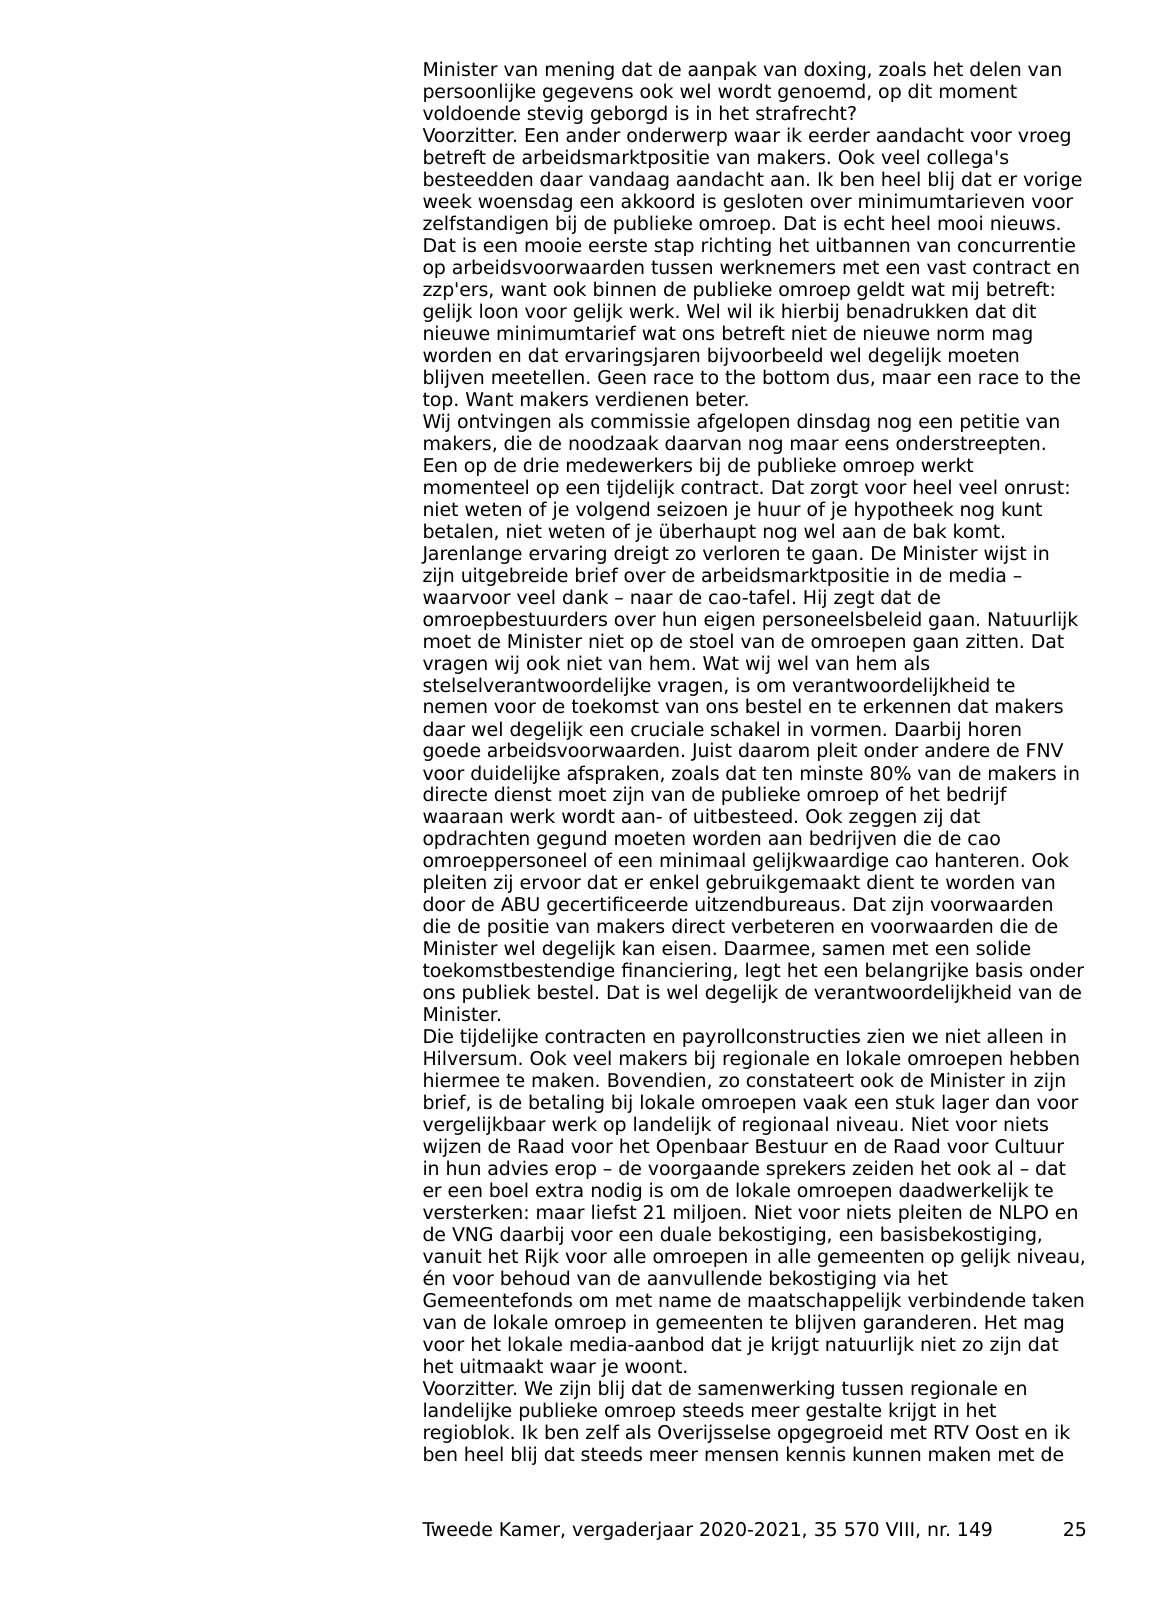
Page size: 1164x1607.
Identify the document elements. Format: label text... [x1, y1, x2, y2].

text Wij ontvingen als commissie afgelopen dinsdag nog een petitie van makers, die de noodzaak daarvan nog maar eens onderstreepten. Een op de drie medewerkers bij de publieke omroep werkt momenteel op een tijdelijk contract. Dat zorgt voor heel veel onrust: niet weten of je volgend seizoen je huur of je hypotheek nog kunt betalen, niet weten of je überhaupt nog wel aan de bak komt. Jarenlange ervaring dreigt zo verloren te gaan. De Minister wijst in zijn uitgebreide brief over de arbeidsmarktpositie in de media – waarvoor veel dank – naar de cao-tafel. Hij zegt dat de omroepbestuurders over hun eigen personeelsbeleid gaan. Natuurlijk moet de Minister niet op de stoel van de omroepen gaan zitten. Dat vragen wij ook niet van hem. Wat wij wel van hem als stelselverantwoordelijke vragen, is om verantwoordelijkheid te nemen voor de toekomst van ons bestel en te erkennen dat makers daar wel degelijk een cruciale schakel in vormen. Daarbij horen goede arbeidsvoorwaarden. Juist daarom pleit onder andere de FNV voor duidelijke afspraken, zoals dat ten minste 80% van de makers in directe dienst moet zijn van de publieke omroep of het bedrijf waaraan werk wordt aan- of uitbesteed. Ook zeggen zij dat opdrachten gegund moeten worden aan bedrijven die de cao omroeppersoneel of een minimaal gelijkwaardige cao hanteren. Ook pleiten zij ervoor dat er enkel gebruikgemaakt dient te worden van door de ABU gecertificeerde uitzendbureaus. Dat zijn voorwaarden die de positie van makers direct verbeteren en voorwaarden die de Minister wel degelijk kan eisen. Daarmee, samen met een solide toekomstbestendige financiering, legt het een belangrijke basis onder ons publiek bestel. Dat is wel degelijk de verantwoordelijkheid van de Minister. [422, 411, 1087, 1026]
text Voorzitter. We zijn blij dat de samenwerking tussen regionale en landelijke publieke omroep steeds meer gestalte krijgt in het regioblok. Ik ben zelf als Overijsselse opgegroeid met RTV Oost en ik ben heel blij dat steeds meer mensen kennis kunnen maken met de [422, 1378, 1087, 1466]
text Minister van mening dat de aanpak van doxing, zoals het delen van persoonlijke gegevens ook wel wordt genoemd, op dit moment voldoende stevig geborgd is in het strafrecht? [422, 59, 1087, 125]
text Die tijdelijke contracten en payrollconstructies zien we niet alleen in Hilversum. Ook veel makers bij regionale en lokale omroepen hebben hiermee te maken. Bovendien, zo constateert ook de Minister in zijn brief, is de betaling bij lokale omroepen vaak een stuk lager dan voor vergelijkbaar werk op landelijk of regionaal niveau. Niet voor niets wijzen de Raad voor het Openbaar Bestuur en de Raad voor Cultuur in hun advies erop – de voorgaande sprekers zeiden het ook al – dat er een boel extra nodig is om de lokale omroepen daadwerkelijk te versterken: maar liefst 21 miljoen. Niet voor niets pleiten de NLPO en de VNG daarbij voor een duale bekostiging, een basisbekostiging, vanuit het Rijk voor alle omroepen in alle gemeenten op gelijk niveau, én voor behoud van de aanvullende bekostiging via het Gemeentefonds om met name de maatschappelijk verbindende taken van de lokale omroep in gemeenten te blijven garanderen. Het mag voor het lokale media-aanbod dat je krijgt natuurlijk niet zo zijn dat het uitmaakt waar je woont. [422, 1026, 1087, 1378]
text Voorzitter. Een ander onderwerp waar ik eerder aandacht voor vroeg betreft de arbeidsmarktpositie van makers. Ook veel collega's besteedden daar vandaag aandacht aan. Ik ben heel blij dat er vorige week woensdag een akkoord is gesloten over minimumtarieven voor zelfstandigen bij de publieke omroep. Dat is echt heel mooi nieuws. Dat is een mooie eerste stap richting het uitbannen van concurrentie op arbeidsvoorwaarden tussen werknemers met een vast contract en zzp'ers, want ook binnen de publieke omroep geldt wat mij betreft: gelijk loon voor gelijk werk. Wel wil ik hierbij benadrukken dat dit nieuwe minimumtarief wat ons betreft niet de nieuwe norm mag worden en dat ervaringsjaren bijvoorbeeld wel degelijk moeten blijven meetellen. Geen race to the bottom dus, maar een race to the top. Want makers verdienen beter. [422, 125, 1087, 411]
